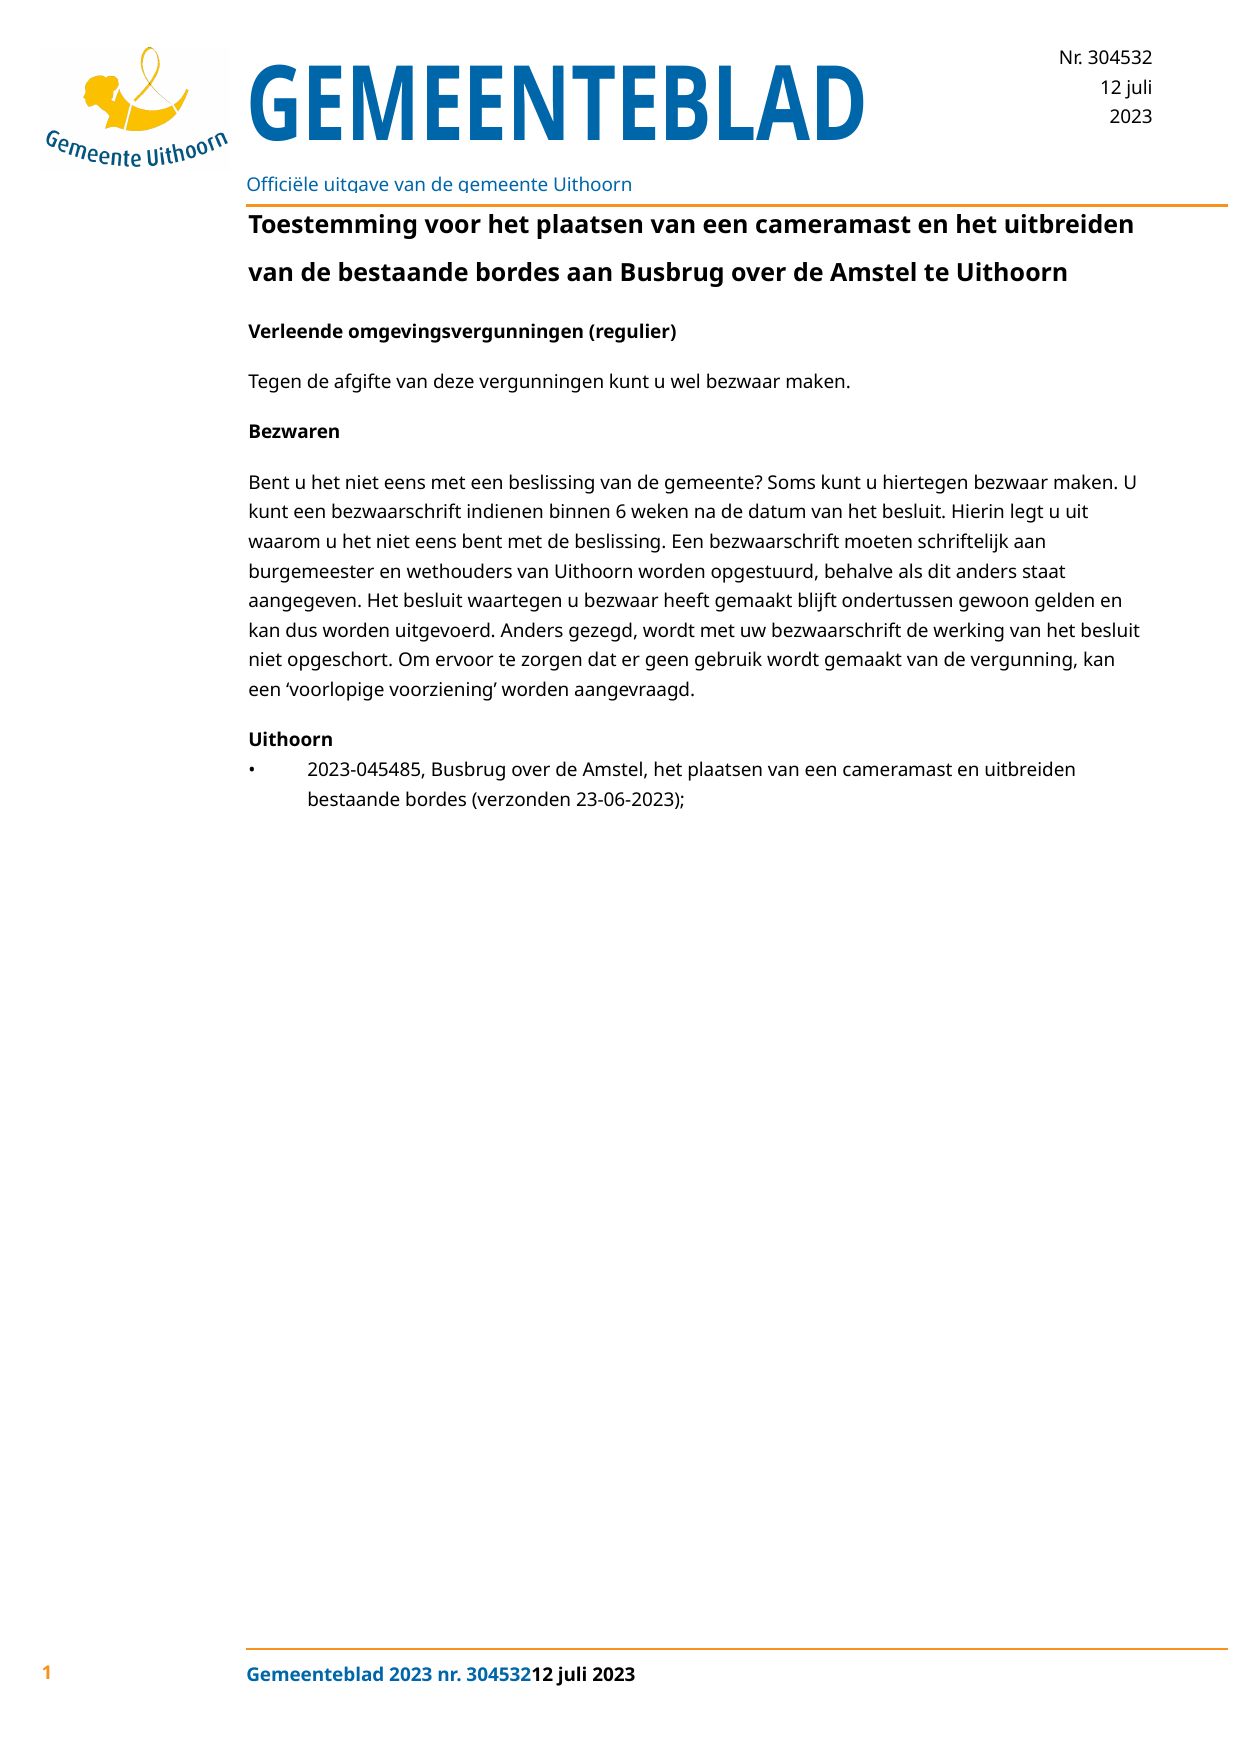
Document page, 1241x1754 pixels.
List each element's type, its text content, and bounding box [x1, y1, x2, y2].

text Uithoorn [248, 727, 1152, 752]
text Bent u het niet eens met een beslissing van de gemeente? Soms kunt u hiertegen bezwaar maken. U kunt een bezwaarschrift indienen binnen 6 weken na de datum van het besluit. Hierin legt u uit waarom u het niet eens bent met de beslissing. Een bezwaarschrift moeten schriftelijk aan burgemeester en wethouders van Uithoorn worden opgestuurd, behalve als dit anders staat aangegeven. Het besluit waartegen u bezwaar heeft gemaakt blijft ondertussen gewoon gelden en kan dus worden uitgevoerd. Anders gezegd, wordt met uw bezwaarschrift de werking van het besluit niet opgeschort. Om ervoor te zorgen dat er geen gebruik wordt gemaakt van de vergunning, kan een ‘voorlopige voorziening’ worden aangevraagd. [248, 469, 1152, 702]
list 2023-045485, Busbrug over de Amstel, het plaatsen van een cameramast en uitbreiden bestaande bordes (verzonden 23-06-2023); [248, 756, 1152, 812]
picture [41, 47, 231, 172]
text Toestemming voor het plaatsen van een cameramast en het uitbreiden van de bestaande bordes aan Busbrug over de Amstel te Uithoorn [248, 207, 1152, 288]
text Bezwaren [248, 419, 1152, 444]
text Verleende omgevingsvergunningen (regulier) [248, 318, 1152, 344]
text Tegen de afgifte van deze vergunningen kunt u wel bezwaar maken. [248, 368, 1152, 394]
